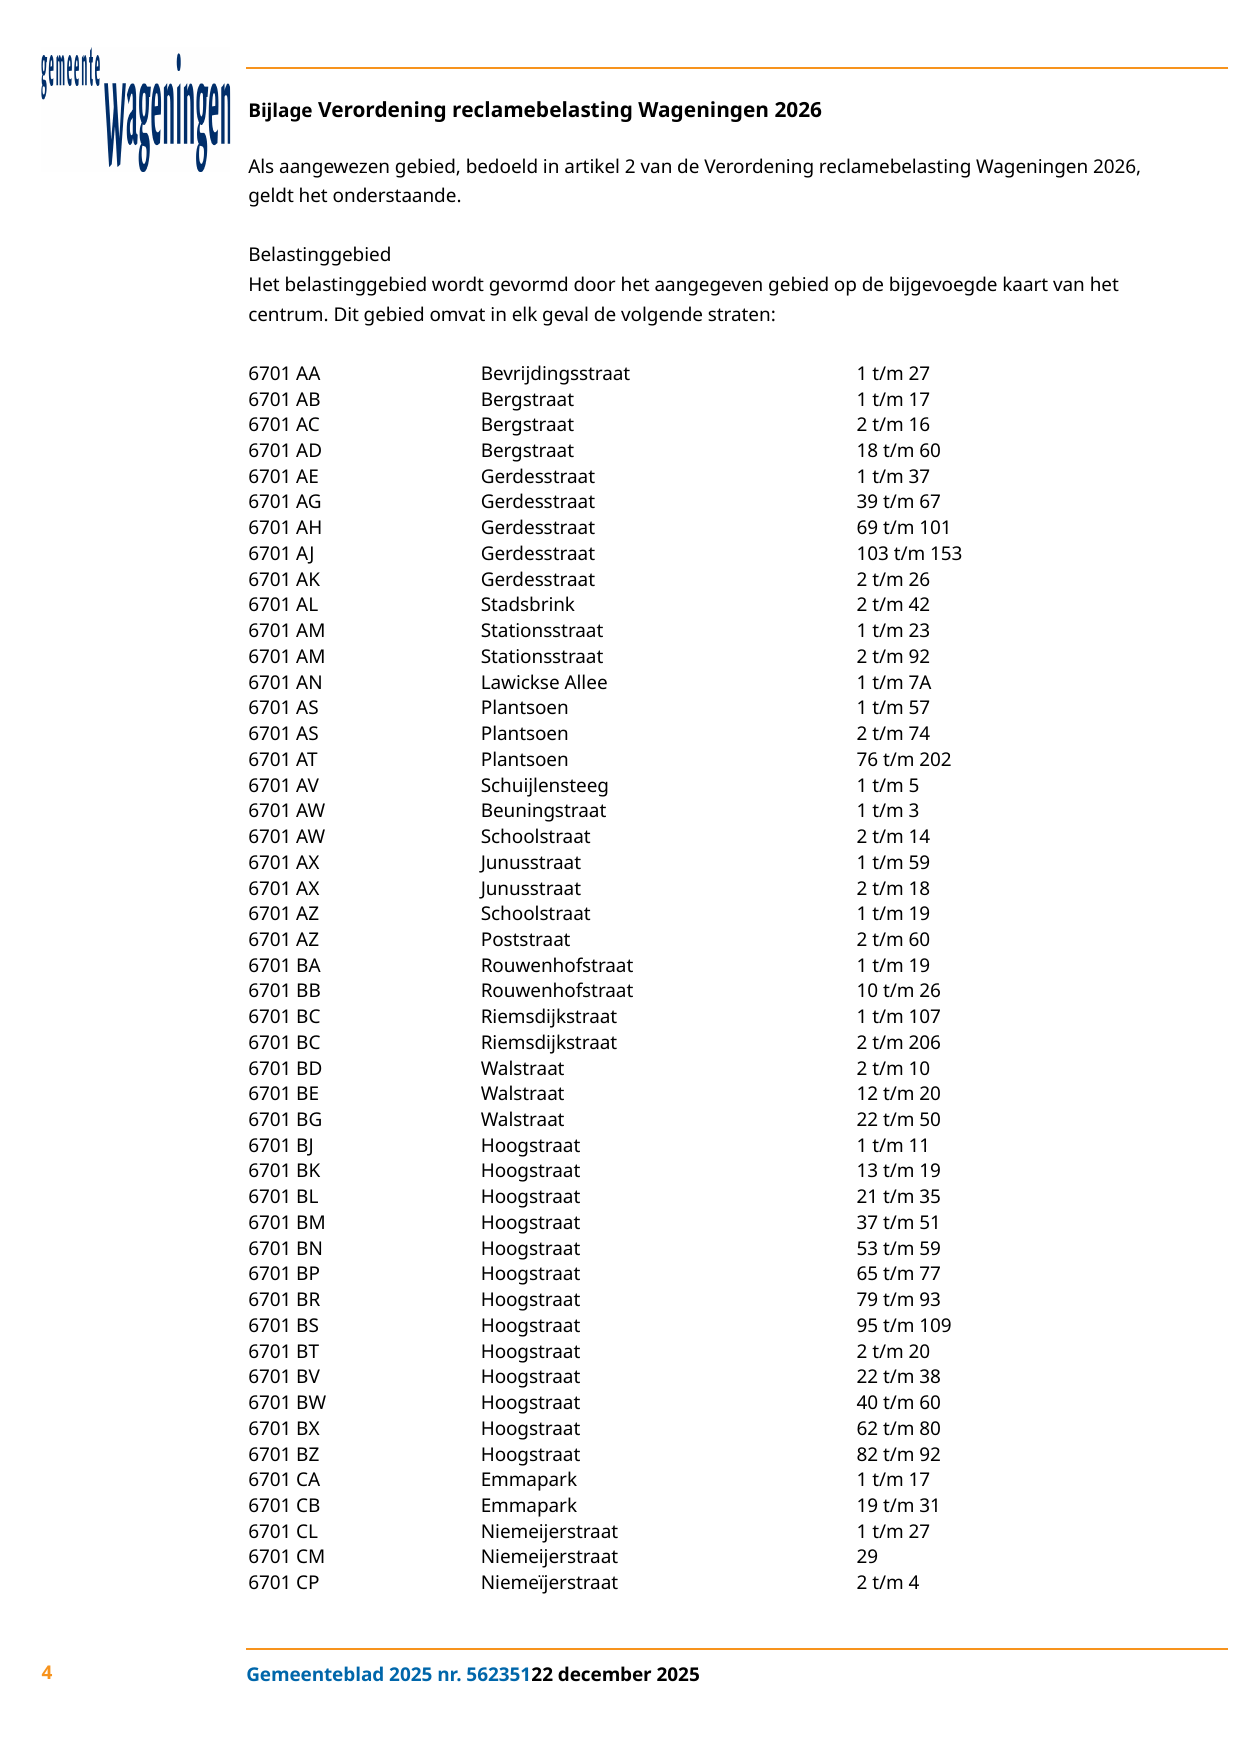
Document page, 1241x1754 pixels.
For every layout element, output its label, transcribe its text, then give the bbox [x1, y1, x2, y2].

table_cell 10 t/m 26 [856, 978, 1152, 1003]
table_cell 6701 AN [248, 669, 481, 694]
table_cell Riemsdijkstraat [481, 1029, 856, 1055]
table_cell 76 t/m 202 [856, 746, 1152, 772]
table_cell Stadsbrink [481, 592, 856, 617]
table_cell Gerdesstraat [481, 463, 856, 489]
table_cell 1 t/m 3 [856, 798, 1152, 823]
table_cell Riemsdijkstraat [481, 1003, 856, 1029]
table_cell 6701 BW [248, 1389, 481, 1415]
table_cell 103 t/m 153 [856, 540, 1152, 566]
text Het belastinggebied wordt gevormd door het aangegeven gebied op de bijgevoegde kaart van het centrum. Dit gebied omvat in elk geval de volgende straten: [248, 271, 1152, 327]
table_cell 6701 AX [248, 875, 481, 900]
text Belastinggebied [248, 242, 1152, 267]
table_cell 6701 BZ [248, 1441, 481, 1466]
table_cell Gerdesstraat [481, 540, 856, 566]
table_cell Emmapark [481, 1466, 856, 1492]
table_cell 1 t/m 7A [856, 669, 1152, 694]
table_cell Schoolstraat [481, 823, 856, 849]
table_cell Hoogstraat [481, 1415, 856, 1441]
table_cell 6701 BG [248, 1106, 481, 1132]
table_cell Bergstraat [481, 412, 856, 437]
table_cell 22 t/m 38 [856, 1364, 1152, 1389]
table_header 1 t/m 27 [856, 360, 1152, 386]
table_cell 6701 AB [248, 386, 481, 412]
table_cell 29 [856, 1544, 1152, 1569]
table_cell 1 t/m 17 [856, 386, 1152, 412]
table_cell 6701 AD [248, 437, 481, 463]
table_cell 39 t/m 67 [856, 489, 1152, 514]
table_cell 6701 AZ [248, 900, 481, 926]
table_cell Hoogstraat [481, 1364, 856, 1389]
table_cell Plantsoen [481, 720, 856, 746]
table_cell 1 t/m 5 [856, 772, 1152, 797]
table_cell 6701 AE [248, 463, 481, 489]
table_cell 6701 AS [248, 695, 481, 720]
table_cell Hoogstraat [481, 1158, 856, 1183]
table_cell 6701 BK [248, 1158, 481, 1183]
table_cell 12 t/m 20 [856, 1081, 1152, 1106]
table_cell 2 t/m 206 [856, 1029, 1152, 1055]
table_cell Schoolstraat [481, 900, 856, 926]
table_cell 6701 BP [248, 1261, 481, 1286]
table_cell 82 t/m 92 [856, 1441, 1152, 1466]
table_cell 2 t/m 4 [856, 1569, 1152, 1595]
table_header Bevrijdingsstraat [481, 360, 856, 386]
table_cell Walstraat [481, 1081, 856, 1106]
table_cell 19 t/m 31 [856, 1492, 1152, 1518]
table_cell 6701 CM [248, 1544, 481, 1569]
table_cell 6701 CP [248, 1569, 481, 1595]
table_cell 6701 AK [248, 566, 481, 592]
table_cell Rouwenhofstraat [481, 978, 856, 1003]
table_cell 2 t/m 60 [856, 926, 1152, 952]
table_cell 21 t/m 35 [856, 1184, 1152, 1209]
table_cell 2 t/m 20 [856, 1338, 1152, 1363]
table_cell 79 t/m 93 [856, 1286, 1152, 1312]
table_cell 1 t/m 27 [856, 1518, 1152, 1544]
table_cell 6701 AM [248, 643, 481, 669]
table_cell 22 t/m 50 [856, 1106, 1152, 1132]
table_cell 1 t/m 57 [856, 695, 1152, 720]
table_cell Gerdesstraat [481, 489, 856, 514]
table_cell Hoogstraat [481, 1261, 856, 1286]
table_cell 6701 AG [248, 489, 481, 514]
table_cell 1 t/m 19 [856, 900, 1152, 926]
table_cell 62 t/m 80 [856, 1415, 1152, 1441]
table_cell 69 t/m 101 [856, 515, 1152, 540]
table_cell 2 t/m 14 [856, 823, 1152, 849]
table_cell Bergstraat [481, 437, 856, 463]
table_cell Niemeijerstraat [481, 1518, 856, 1544]
table_cell 6701 BE [248, 1081, 481, 1106]
table_cell 6701 BB [248, 978, 481, 1003]
table_cell 6701 AZ [248, 926, 481, 952]
table_cell 18 t/m 60 [856, 437, 1152, 463]
table_cell 2 t/m 42 [856, 592, 1152, 617]
table_cell Hoogstraat [481, 1184, 856, 1209]
table_cell 6701 BL [248, 1184, 481, 1209]
picture [41, 47, 231, 172]
table_cell 37 t/m 51 [856, 1209, 1152, 1235]
table_cell Schuijlensteeg [481, 772, 856, 797]
table_cell 6701 AM [248, 618, 481, 643]
table_cell 2 t/m 74 [856, 720, 1152, 746]
table_cell Poststraat [481, 926, 856, 952]
table_cell 6701 AT [248, 746, 481, 772]
table_cell 1 t/m 23 [856, 618, 1152, 643]
table_cell 6701 AW [248, 798, 481, 823]
table_cell Stationsstraat [481, 643, 856, 669]
table_cell Walstraat [481, 1106, 856, 1132]
table_cell 1 t/m 59 [856, 849, 1152, 875]
text Bijlage Verordening reclamebelasting Wageningen 2026 [248, 95, 1152, 123]
table_cell 2 t/m 18 [856, 875, 1152, 900]
table_cell 1 t/m 107 [856, 1003, 1152, 1029]
table_cell Plantsoen [481, 695, 856, 720]
table_cell 1 t/m 11 [856, 1132, 1152, 1158]
table_cell 6701 BC [248, 1003, 481, 1029]
table_cell Hoogstraat [481, 1389, 856, 1415]
table_cell 13 t/m 19 [856, 1158, 1152, 1183]
table_cell 6701 CB [248, 1492, 481, 1518]
table_cell Hoogstraat [481, 1132, 856, 1158]
table_cell 6701 BA [248, 952, 481, 978]
table_cell Hoogstraat [481, 1235, 856, 1261]
table_cell 6701 BJ [248, 1132, 481, 1158]
table_cell 1 t/m 19 [856, 952, 1152, 978]
table_cell 40 t/m 60 [856, 1389, 1152, 1415]
table_cell 6701 AX [248, 849, 481, 875]
table_cell 6701 BN [248, 1235, 481, 1261]
table_cell Niemeïjerstraat [481, 1569, 856, 1595]
table_header 6701 AA [248, 360, 481, 386]
table_cell 6701 CA [248, 1466, 481, 1492]
table_cell Hoogstraat [481, 1312, 856, 1338]
table_cell Hoogstraat [481, 1441, 856, 1466]
table_cell 6701 AW [248, 823, 481, 849]
table_cell 6701 BC [248, 1029, 481, 1055]
table_cell 6701 BX [248, 1415, 481, 1441]
table_cell 6701 BS [248, 1312, 481, 1338]
table_cell Rouwenhofstraat [481, 952, 856, 978]
table_cell 6701 AL [248, 592, 481, 617]
table_cell Junusstraat [481, 849, 856, 875]
table_cell Bergstraat [481, 386, 856, 412]
table_cell 6701 AH [248, 515, 481, 540]
table_cell 2 t/m 26 [856, 566, 1152, 592]
table_cell Gerdesstraat [481, 566, 856, 592]
table_cell 1 t/m 37 [856, 463, 1152, 489]
table_cell 6701 AS [248, 720, 481, 746]
table_cell 6701 CL [248, 1518, 481, 1544]
table_cell Beuningstraat [481, 798, 856, 823]
table_cell Plantsoen [481, 746, 856, 772]
table_cell 6701 AC [248, 412, 481, 437]
table_cell Walstraat [481, 1055, 856, 1081]
table_cell 6701 AV [248, 772, 481, 797]
table_cell Niemeijerstraat [481, 1544, 856, 1569]
table_cell 2 t/m 92 [856, 643, 1152, 669]
table_cell 6701 BM [248, 1209, 481, 1235]
table_cell 6701 BR [248, 1286, 481, 1312]
table_cell 6701 BT [248, 1338, 481, 1363]
table_cell 6701 AJ [248, 540, 481, 566]
table_cell 2 t/m 16 [856, 412, 1152, 437]
table_cell Stationsstraat [481, 618, 856, 643]
table_cell Gerdesstraat [481, 515, 856, 540]
table_cell Hoogstraat [481, 1209, 856, 1235]
table_cell Hoogstraat [481, 1338, 856, 1363]
table_cell Hoogstraat [481, 1286, 856, 1312]
table_cell 65 t/m 77 [856, 1261, 1152, 1286]
table_cell 53 t/m 59 [856, 1235, 1152, 1261]
table_cell 1 t/m 17 [856, 1466, 1152, 1492]
text Als aangewezen gebied, bedoeld in artikel 2 van de Verordening reclamebelasting Wageningen 2026, geldt het onderstaande. [248, 153, 1152, 208]
table_cell Junusstraat [481, 875, 856, 900]
table_cell 2 t/m 10 [856, 1055, 1152, 1081]
table_cell 6701 BD [248, 1055, 481, 1081]
table_cell Emmapark [481, 1492, 856, 1518]
table_cell Lawickse Allee [481, 669, 856, 694]
table_cell 95 t/m 109 [856, 1312, 1152, 1338]
table_cell 6701 BV [248, 1364, 481, 1389]
